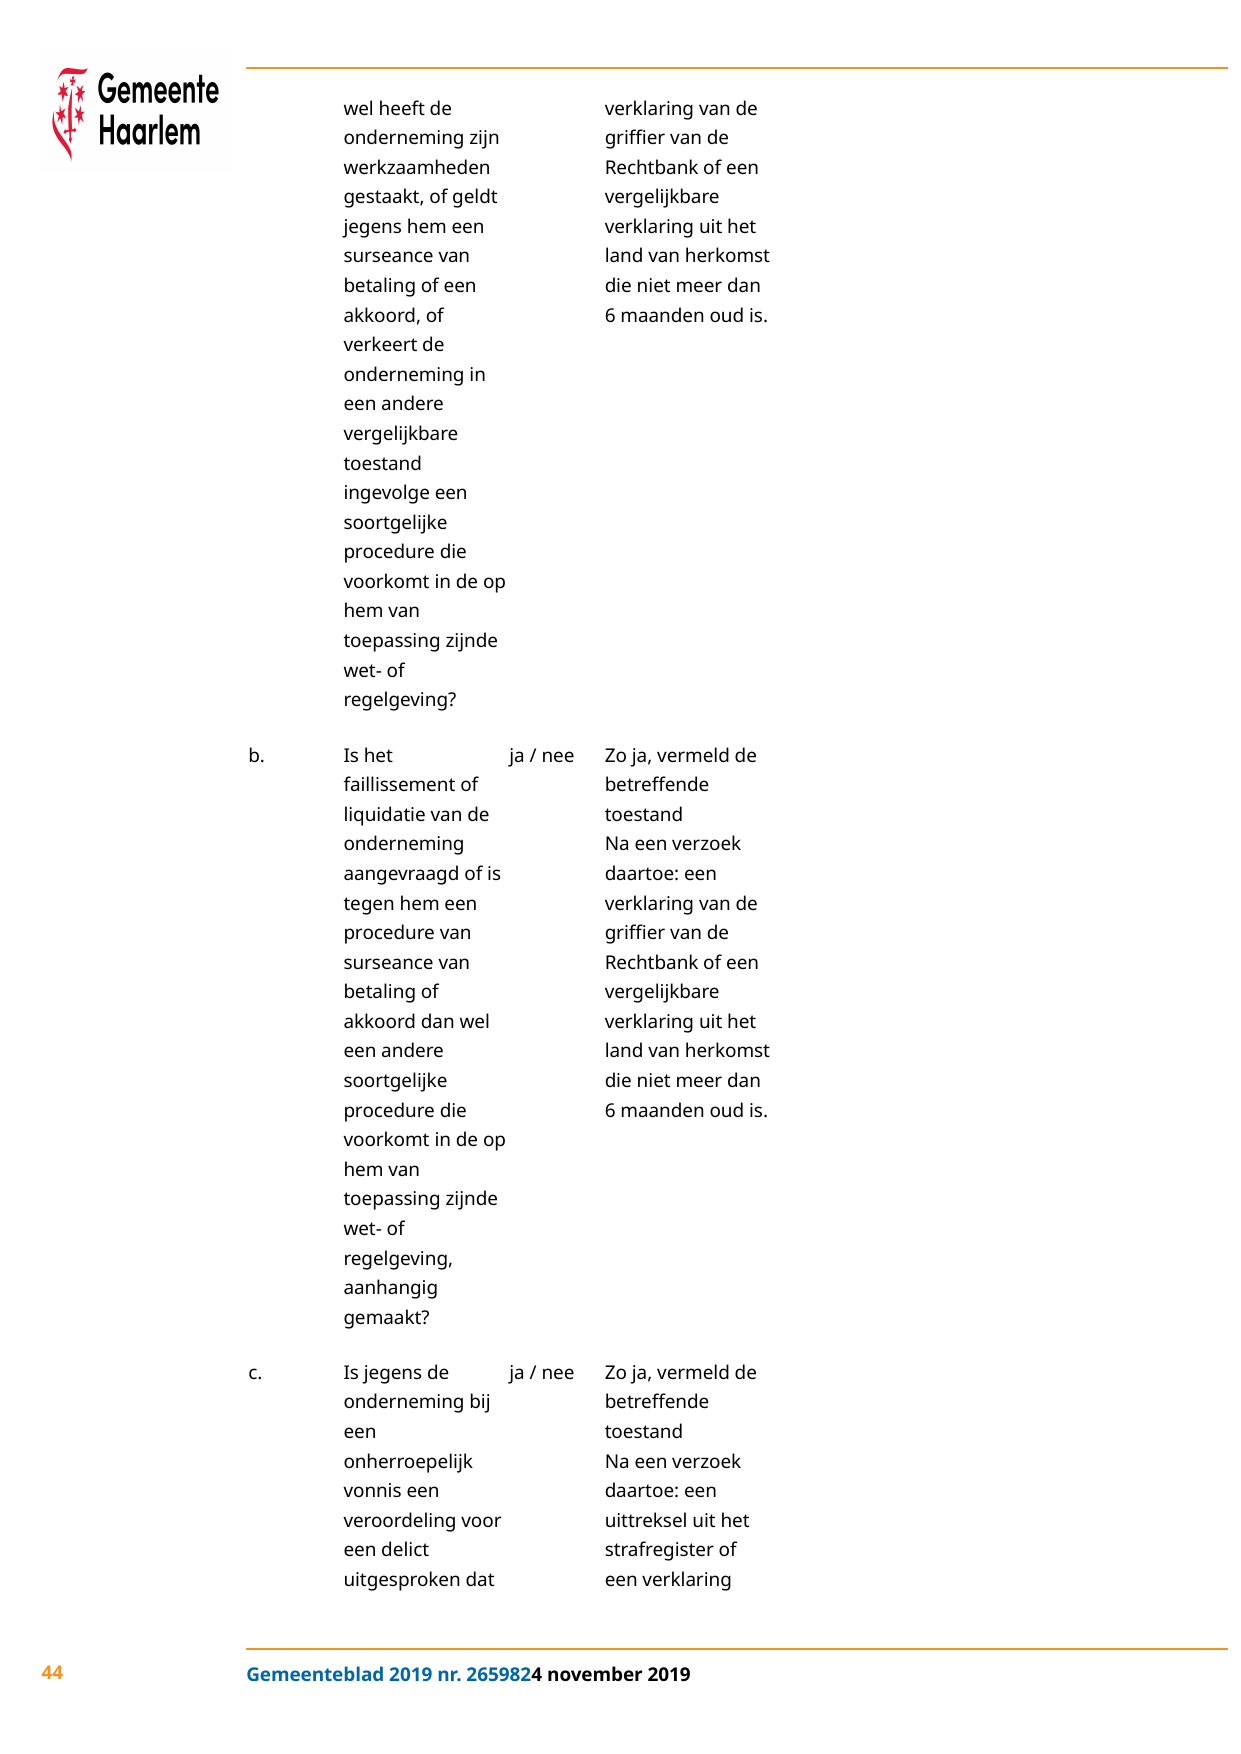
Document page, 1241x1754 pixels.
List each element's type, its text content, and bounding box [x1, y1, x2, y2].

table_cell Zo ja, vermeld de betreffende toestand Na een verzoek daartoe: een verklaring van de griffier van de Rechtbank of een vergelijkbare verklaring uit het land van herkomst die niet meer dan 6 maanden oud is. [605, 742, 770, 1359]
table_cell verklaring van de griffier van de Rechtbank of een vergelijkbare verklaring uit het land van herkomst die niet meer dan 6 maanden oud is. [605, 95, 770, 742]
table_cell ja / nee [509, 1359, 604, 1592]
table_cell Zo ja, vermeld de betreffende toestand Na een verzoek daartoe: een uittreksel uit het strafregister of een verklaring [605, 1359, 770, 1592]
table_cell ja / nee [509, 742, 604, 1359]
picture [41, 47, 231, 172]
table_cell Is jegens de onderneming bij een onherroepelijk vonnis een veroordeling voor een delict uitgesproken dat [343, 1359, 509, 1592]
table_cell [509, 95, 604, 742]
table_cell Is het faillissement of liquidatie van de onderneming aangevraagd of is tegen hem een procedure van surseance van betaling of akkoord dan wel een andere soortgelijke procedure die voorkomt in de op hem van toepassing zijnde wet- of regelgeving, aanhangig gemaakt? [343, 742, 509, 1359]
table_cell wel heeft de onderneming zijn werkzaamheden gestaakt, of geldt jegens hem een surseance van betaling of een akkoord, of verkeert de onderneming in een andere vergelijkbare toestand ingevolge een soortgelijke procedure die voorkomt in de op hem van toepassing zijnde wet- of regelgeving? [343, 95, 509, 742]
table_cell [248, 95, 343, 742]
table_cell c. [248, 1359, 343, 1592]
table_cell b. [248, 742, 343, 1359]
